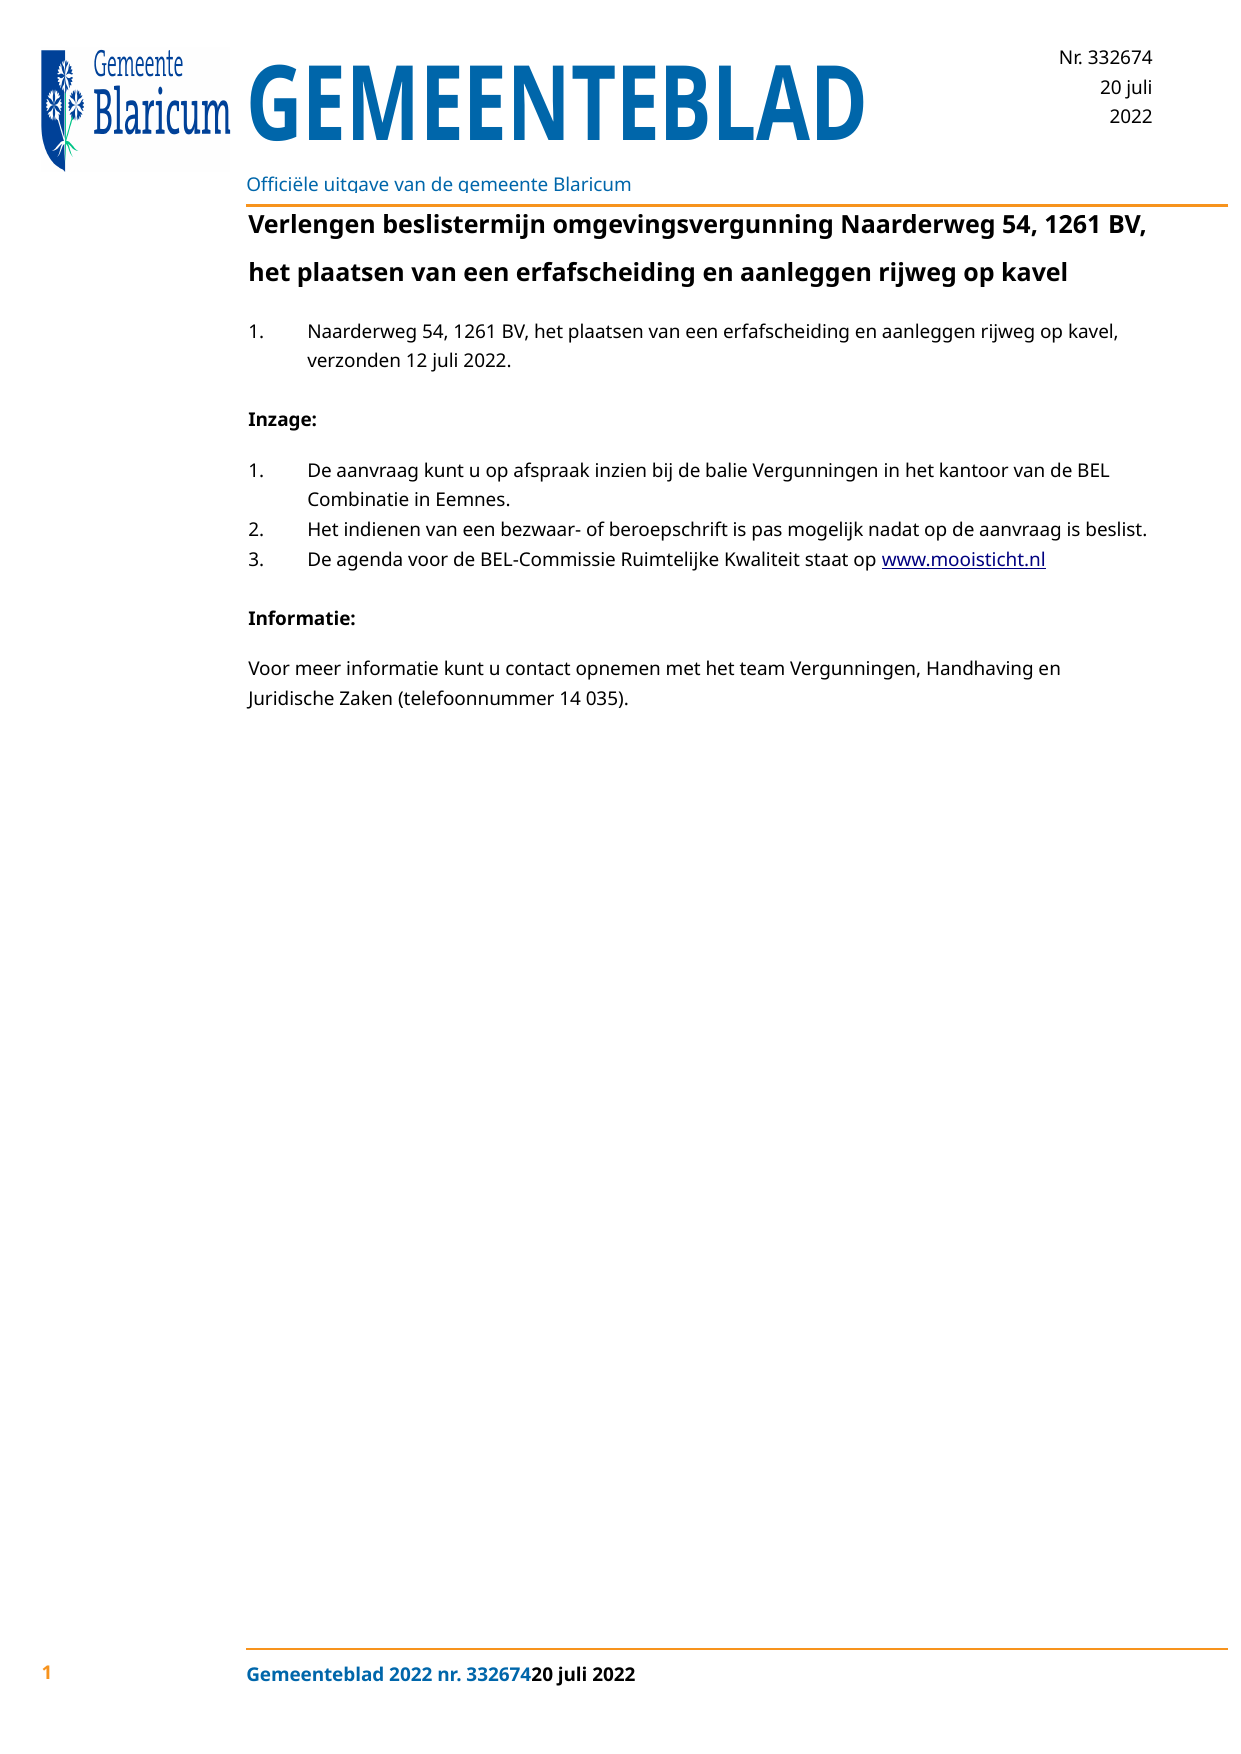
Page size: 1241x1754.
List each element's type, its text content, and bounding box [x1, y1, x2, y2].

text Inzage: [248, 407, 1152, 432]
text Verlengen beslistermijn omgevingsvergunning Naarderweg 54, 1261 BV, het plaatsen van een erfafscheiding en aanleggen rijweg op kavel [248, 207, 1152, 288]
picture [41, 47, 231, 172]
text Voor meer informatie kunt u contact opnemen met het team Vergunningen, Handhaving en Juridische Zaken (telefoonnummer 14 035). [248, 655, 1152, 711]
list De agenda voor de BEL-Commissie Ruimtelijke Kwaliteit staat op www.mooisticht.nl [248, 546, 1152, 572]
text Informatie: [248, 605, 1152, 631]
list Het indienen van een bezwaar- of beroepschrift is pas mogelijk nadat op de aanvraag is beslist. [248, 516, 1152, 542]
list De aanvraag kunt u op afspraak inzien bij de balie Vergunningen in het kantoor van de BEL Combinatie in Eemnes. [248, 457, 1152, 512]
list Naarderweg 54, 1261 BV, het plaatsen van een erfafscheiding en aanleggen rijweg op kavel, verzonden 12 juli 2022. [248, 318, 1152, 373]
